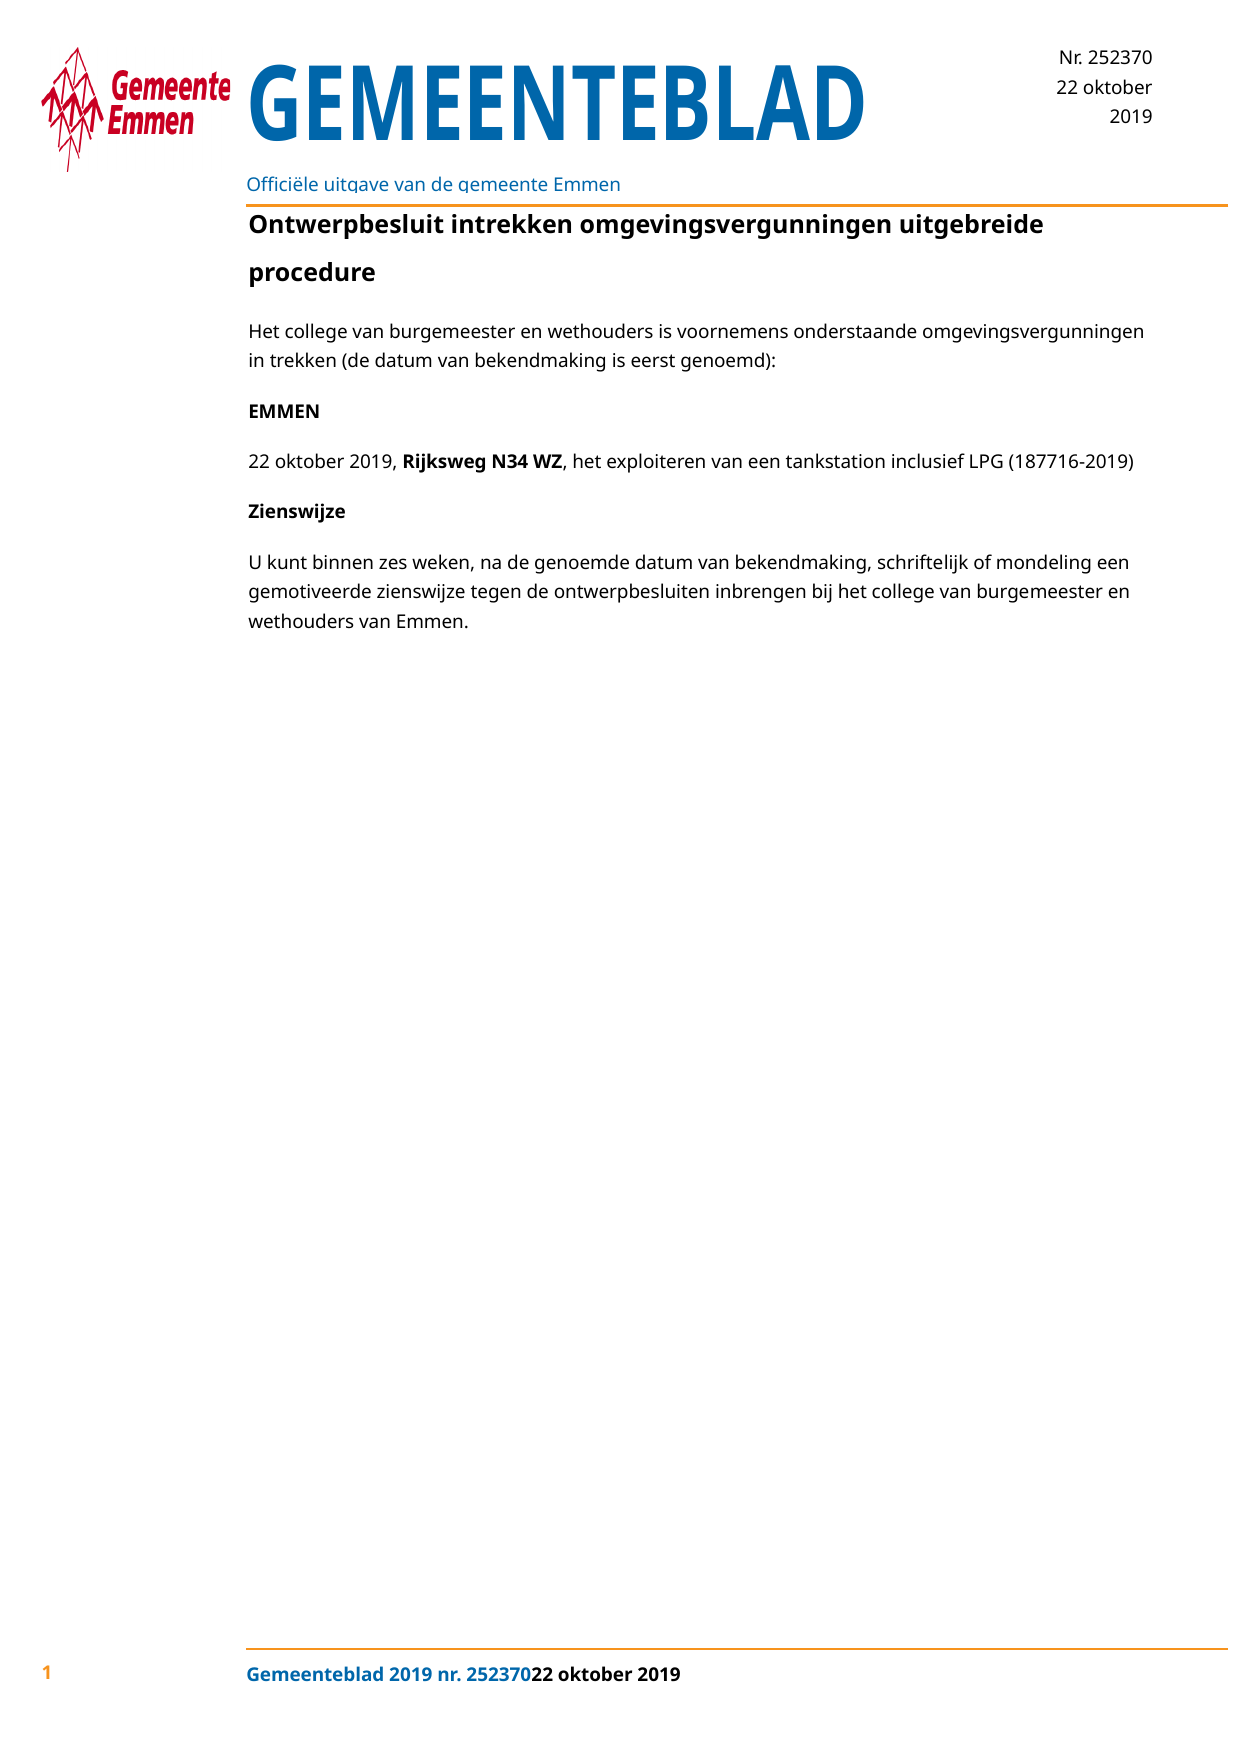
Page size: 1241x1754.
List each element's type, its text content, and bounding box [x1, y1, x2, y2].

text Het college van burgemeester en wethouders is voornemens onderstaande omgevingsvergunningen in trekken (de datum van bekendmaking is eerst genoemd): [248, 318, 1152, 373]
text Ontwerpbesluit intrekken omgevingsvergunningen uitgebreide procedure [248, 207, 1152, 288]
text EMMEN [248, 398, 1152, 424]
picture [41, 47, 231, 172]
text U kunt binnen zes weken, na de genoemde datum van bekendmaking, schrifte­lijk of mondeling een gemo­ti­veerde zienswijze tegen de ontwerpbesluiten inbrengen bij het college van burge­meester en wethouders van Emmen. [248, 549, 1152, 634]
text Zienswijze [248, 499, 1152, 524]
text 22 oktober 2019, Rijksweg N34 WZ, het exploiteren van een tankstation inclusief LPG (187716-2019) [248, 448, 1152, 474]
